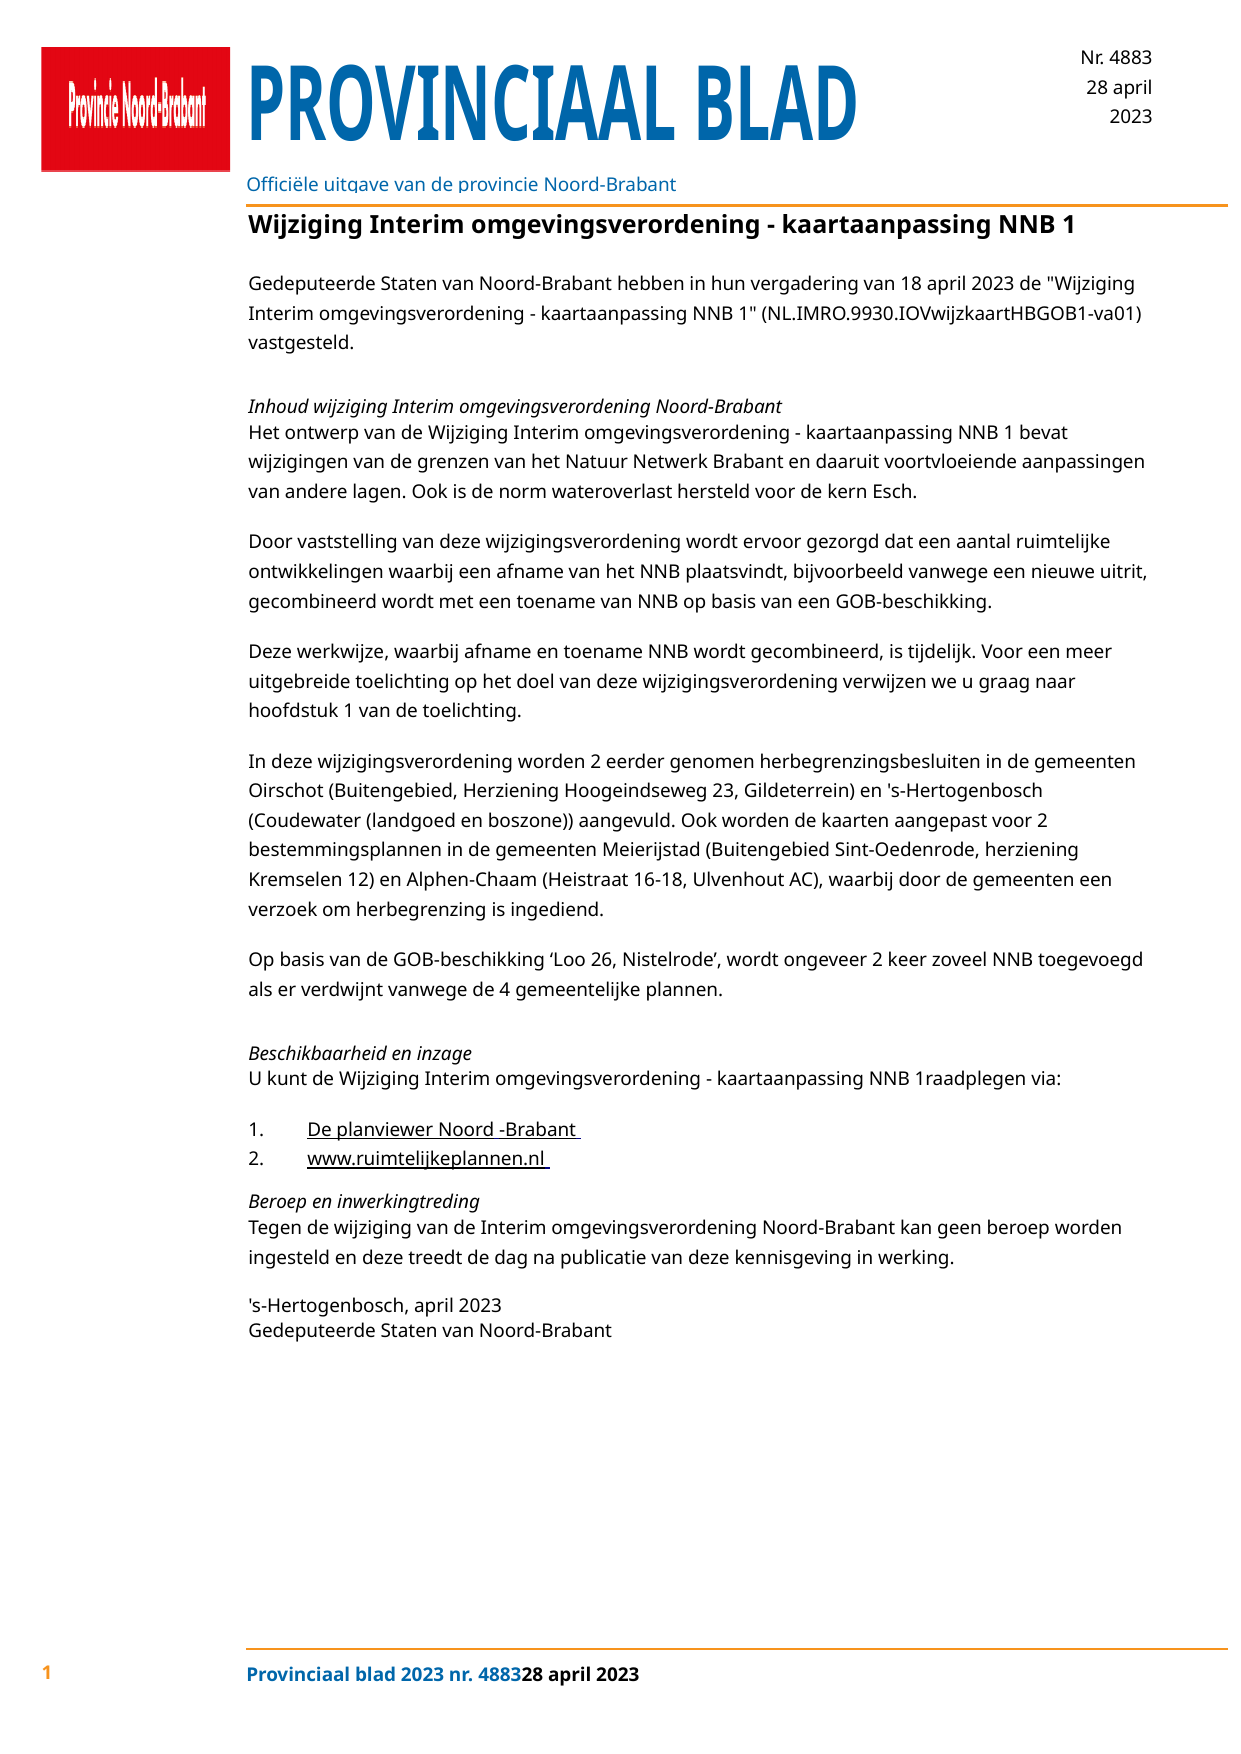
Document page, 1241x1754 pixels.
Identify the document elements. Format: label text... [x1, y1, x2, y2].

list De planviewer Noord -Brabant [248, 1116, 1152, 1142]
text In deze wijzigingsverordening worden 2 eerder genomen herbegrenzingsbesluiten in de gemeenten Oirschot (Buitengebied, Herziening Hoogeindseweg 23, Gildeterrein) en 's-Hertogenbosch (Coudewater (landgoed en boszone)) aangevuld. Ook worden de kaarten aangepast voor 2 bestemmingsplannen in de gemeenten Meierijstad (Buitengebied Sint-Oedenrode, herziening Kremselen 12) en Alphen-Chaam (Heistraat 16-18, Ulvenhout AC), waarbij door de gemeenten een verzoek om herbegrenzing is ingediend. [248, 748, 1152, 922]
text Gedeputeerde Staten van Noord-Brabant [248, 1317, 1152, 1343]
text Gedeputeerde Staten van Noord-Brabant hebben in hun vergadering van 18 april 2023 de "Wijziging Interim omgevingsverordening - kaartaanpassing NNB 1" (NL.IMRO.9930.IOVwijzkaartHBGOB1-va01) vastgesteld. [248, 270, 1152, 355]
list www.ruimtelijkeplannen.nl [248, 1146, 1152, 1171]
text Beschikbaarheid en inzage [248, 1040, 1152, 1066]
text U kunt de Wijziging Interim omgevingsverordening - kaartaanpassing NNB 1raadplegen via: [248, 1066, 1152, 1091]
text Wijziging Interim omgevingsverordening - kaartaanpassing NNB 1 [248, 207, 1152, 241]
text Het ontwerp van de Wijziging Interim omgevingsverordening - kaartaanpassing NNB 1 bevat wijzigingen van de grenzen van het Natuur Netwerk Brabant en daaruit voortvloeiende aanpassingen van andere lagen. Ook is de norm wateroverlast hersteld voor de kern Esch. [248, 419, 1152, 504]
text 's-Hertogenbosch, april 2023 [248, 1292, 1152, 1317]
text Beroep en inwerkingtreding [248, 1189, 1152, 1214]
picture [41, 47, 231, 172]
text Deze werkwijze, waarbij afname en toename NNB wordt gecombineerd, is tijdelijk. Voor een meer uitgebreide toelichting op het doel van deze wijzigingsverordening verwijzen we u graag naar hoofdstuk 1 van de toelichting. [248, 638, 1152, 723]
text Door vaststelling van deze wijzigingsverordening wordt ervoor gezorgd dat een aantal ruimtelijke ontwikkelingen waarbij een afname van het NNB plaatsvindt, bijvoorbeeld vanwege een nieuwe uitrit, gecombineerd wordt met een toename van NNB op basis van een GOB-beschikking. [248, 529, 1152, 614]
text Inhoud wijziging Interim omgevingsverordening Noord-Brabant [248, 393, 1152, 419]
text Op basis van de GOB-beschikking ‘Loo 26, Nistelrode’, wordt ongeveer 2 keer zoveel NNB toegevoegd als er verdwijnt vanwege de 4 gemeentelijke plannen. [248, 946, 1152, 1002]
text Tegen de wijziging van de Interim omgevingsverordening Noord-Brabant kan geen beroep worden ingesteld en deze treedt de dag na publicatie van deze kennisgeving in werking. [248, 1214, 1152, 1270]
